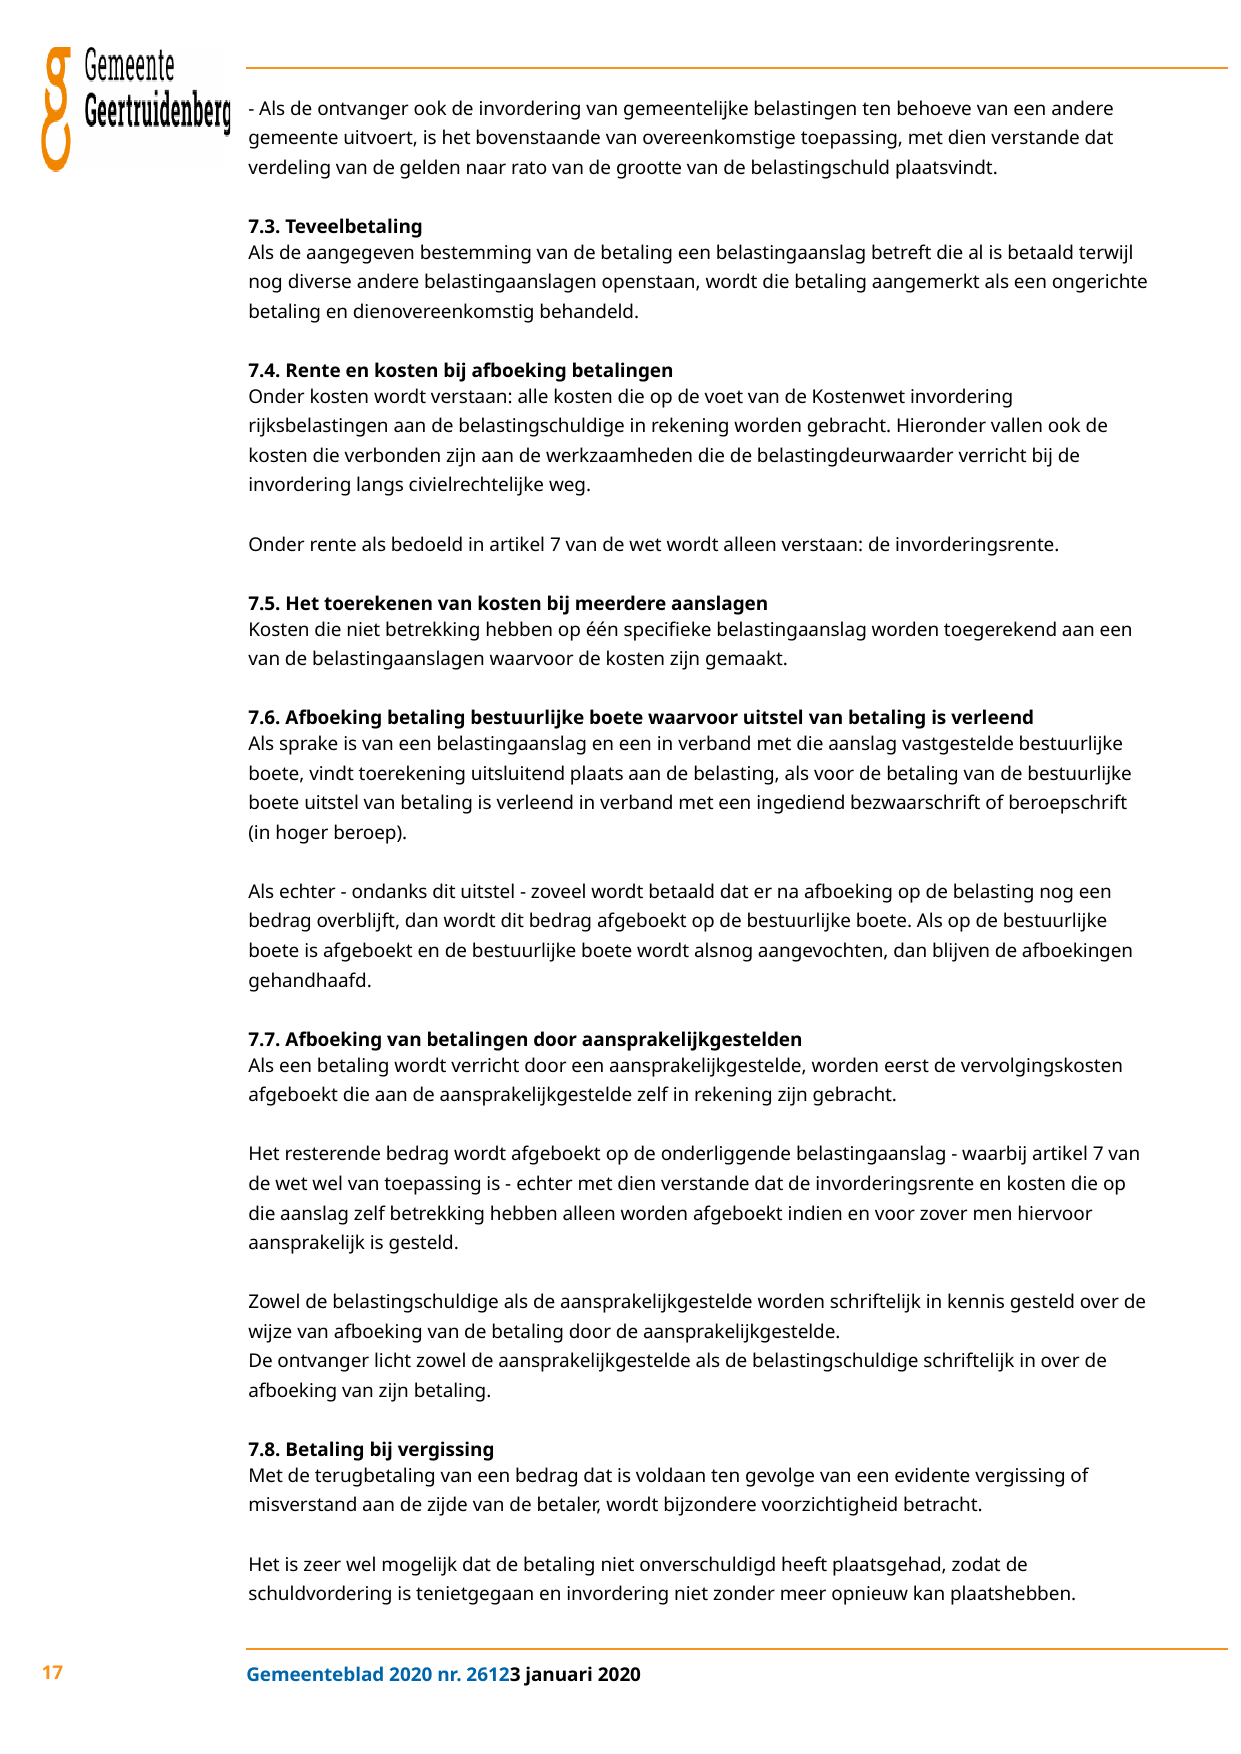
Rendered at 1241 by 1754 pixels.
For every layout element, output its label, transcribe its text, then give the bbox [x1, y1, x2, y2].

text Als echter - ondanks dit uitstel - zoveel wordt betaald dat er na afboeking op de belasting nog een bedrag overblijft, dan wordt dit bedrag afgeboekt op de bestuurlijke boete. Als op de bestuurlijke boete is afgeboekt en de bestuurlijke boete wordt alsnog aangevochten, dan blijven de afboekingen gehandhaafd. [248, 878, 1152, 993]
text Als een betaling wordt verricht door een aansprakelijkgestelde, worden eerst de vervolgingskosten afgeboekt die aan de aansprakelijkgestelde zelf in rekening zijn gebracht. [248, 1052, 1152, 1107]
text De ontvanger licht zowel de aansprakelijkgestelde als de belastingschuldige schriftelijk in over de afboeking van zijn betaling. [248, 1348, 1152, 1403]
text Onder rente als bedoeld in artikel 7 van de wet wordt alleen verstaan: de invorderingsrente. [248, 531, 1152, 557]
text 7.8. Betaling bij vergissing [248, 1436, 1152, 1462]
text Het resterende bedrag wordt afgeboekt op de onderliggende belastingaanslag - waarbij artikel 7 van de wet wel van toepassing is - echter met dien verstande dat de invorderingsrente en kosten die op die aanslag zelf betrekking hebben alleen worden afgeboekt indien en voor zover men hiervoor aansprakelijk is gesteld. [248, 1141, 1152, 1255]
text Het is zeer wel mogelijk dat de betaling niet onverschuldigd heeft plaatsgehad, zodat de schuldvordering is tenietgegaan en invordering niet zonder meer opnieuw kan plaatshebben. [248, 1551, 1152, 1606]
text Met de terugbetaling van een bedrag dat is voldaan ten gevolge van een evidente vergissing of misverstand aan de zijde van de betaler, wordt bijzondere voorzichtigheid betracht. [248, 1462, 1152, 1517]
text 7.5. Het toerekenen van kosten bij meerdere aanslagen [248, 590, 1152, 616]
text 7.7. Afboeking van betalingen door aansprakelijkgestelden [248, 1026, 1152, 1052]
text Kosten die niet betrekking hebben op één specifieke belastingaanslag worden toegerekend aan een van de belastingaanslagen waarvoor de kosten zijn gemaakt. [248, 616, 1152, 671]
picture [41, 47, 231, 172]
text 7.4. Rente en kosten bij afboeking betalingen [248, 357, 1152, 383]
text 7.3. Teveelbetaling [248, 213, 1152, 239]
text - Als de ontvanger ook de invordering van gemeentelijke belastingen ten behoeve van een andere gemeente uitvoert, is het bovenstaande van overeenkomstige toepassing, met dien verstande dat verdeling van de gelden naar rato van de grootte van de belastingschuld plaatsvindt. [248, 95, 1152, 180]
text 7.6. Afboeking betaling bestuurlijke boete waarvoor uitstel van betaling is verleend [248, 704, 1152, 730]
text Als de aangegeven bestemming van de betaling een belastingaanslag betreft die al is betaald terwijl nog diverse andere belastingaanslagen openstaan, wordt die betaling aangemerkt als een ongerichte betaling en dienovereenkomstig behandeld. [248, 239, 1152, 324]
text Als sprake is van een belastingaanslag en een in verband met die aanslag vastgestelde bestuurlijke boete, vindt toerekening uitsluitend plaats aan de belasting, als voor de betaling van de bestuurlijke boete uitstel van betaling is verleend in verband met een ingediend bezwaarschrift of beroepschrift (in hoger beroep). [248, 730, 1152, 845]
text Onder kosten wordt verstaan: alle kosten die op de voet van de Kostenwet invordering rijksbelastingen aan de belastingschuldige in rekening worden gebracht. Hieronder vallen ook de kosten die verbonden zijn aan de werkzaamheden die de belastingdeurwaarder verricht bij de invordering langs civielrechtelijke weg. [248, 383, 1152, 497]
text Zowel de belastingschuldige als de aansprakelijkgestelde worden schriftelijk in kennis gesteld over de wijze van afboeking van de betaling door de aansprakelijkgestelde. [248, 1288, 1152, 1344]
